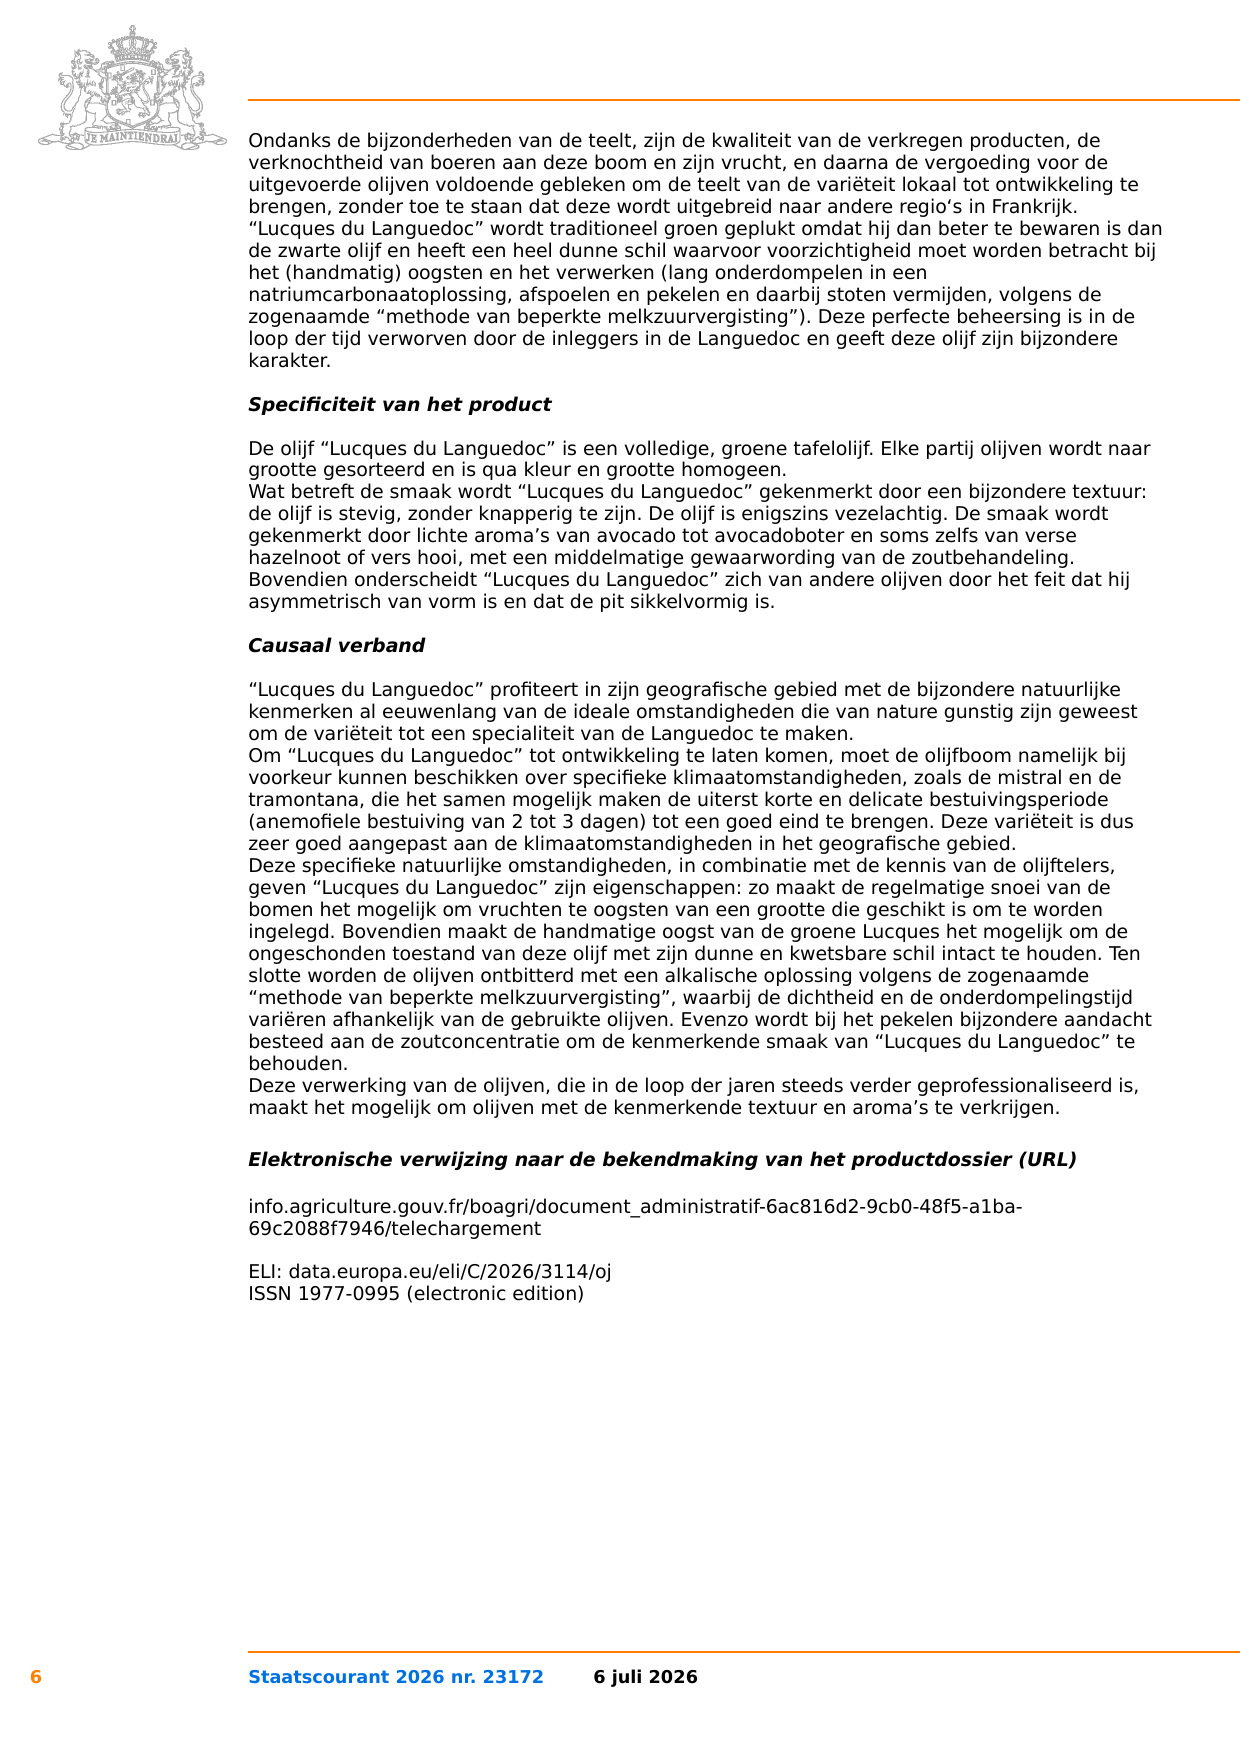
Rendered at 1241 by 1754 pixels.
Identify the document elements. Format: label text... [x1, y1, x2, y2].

text Ondanks de bijzonderheden van de teelt, zijn de kwaliteit van de verkregen producten, de verknochtheid van boeren aan deze boom en zijn vrucht, en daarna de vergoeding voor de uitgevoerde olijven voldoende gebleken om de teelt van de variëteit lokaal tot ontwikkeling te brengen, zonder toe te staan dat deze wordt uitgebreid naar andere regio‘s in Frankrijk. [248, 130, 1163, 218]
text ISSN 1977-0995 (electronic edition) [248, 1283, 1163, 1305]
text ELI: data.europa.eu/eli/C/2026/3114/oj [248, 1261, 1163, 1283]
text Wat betreft de smaak wordt “Lucques du Languedoc” gekenmerkt door een bijzondere textuur: de olijf is stevig, zonder knapperig te zijn. De olijf is enigszins vezelachtig. De smaak wordt gekenmerkt door lichte aroma’s van avocado tot avocadoboter en soms zelfs van verse hazelnoot of vers hooi, met een middelmatige gewaarwording van de zoutbehandeling. [248, 481, 1163, 569]
text Deze verwerking van de olijven, die in de loop der jaren steeds verder geprofessionaliseerd is, maakt het mogelijk om olijven met de kenmerkende textuur en aroma’s te verkrijgen. [248, 1074, 1163, 1118]
picture [38, 25, 227, 150]
text info.agriculture.gouv.fr/boagri/document_administratif-6ac816d2-9cb0-48f5-a1ba-69c2088f7946/telechargement [248, 1196, 1163, 1239]
subtitle Elektronische verwijzing naar de bekendmaking van het productdossier (URL) [248, 1148, 1163, 1171]
text Deze specifieke natuurlijke omstandigheden, in combinatie met de kennis van de olijftelers, geven “Lucques du Languedoc” zijn eigenschappen: zo maakt de regelmatige snoei van de bomen het mogelijk om vruchten te oogsten van een grootte die geschikt is om te worden ingelegd. Bovendien maakt de handmatige oogst van de groene Lucques het mogelijk om de ongeschonden toestand van deze olijf met zijn dunne en kwetsbare schil intact te houden. Ten slotte worden de olijven ontbitterd met een alkalische oplossing volgens de zogenaamde “methode van beperkte melkzuurvergisting”, waarbij de dichtheid en de onderdompelingstijd variëren afhankelijk van de gebruikte olijven. Evenzo wordt bij het pekelen bijzondere aandacht besteed aan de zoutconcentratie om de kenmerkende smaak van “Lucques du Languedoc” te behouden. [248, 855, 1163, 1074]
text “Lucques du Languedoc” profiteert in zijn geografische gebied met de bijzondere natuurlijke kenmerken al eeuwenlang van de ideale omstandigheden die van nature gunstig zijn geweest om de variëteit tot een specialiteit van de Languedoc te maken. [248, 679, 1163, 745]
subtitle Causaal verband [248, 635, 1163, 657]
text Om “Lucques du Languedoc” tot ontwikkeling te laten komen, moet de olijfboom namelijk bij voorkeur kunnen beschikken over specifieke klimaatomstandigheden, zoals de mistral en de tramontana, die het samen mogelijk maken de uiterst korte en delicate bestuivingsperiode (anemofiele bestuiving van 2 tot 3 dagen) tot een goed eind te brengen. Deze variëteit is dus zeer goed aangepast aan de klimaatomstandigheden in het geografische gebied. [248, 745, 1163, 855]
subtitle Specificiteit van het product [248, 393, 1163, 416]
text Bovendien onderscheidt “Lucques du Languedoc” zich van andere olijven door het feit dat hij asymmetrisch van vorm is en dat de pit sikkelvormig is. [248, 569, 1163, 613]
text “Lucques du Languedoc” wordt traditioneel groen geplukt omdat hij dan beter te bewaren is dan de zwarte olijf en heeft een heel dunne schil waarvoor voorzichtigheid moet worden betracht bij het (handmatig) oogsten en het verwerken (lang onderdompelen in een natriumcarbonaatoplossing, afspoelen en pekelen en daarbij stoten vermijden, volgens de zogenaamde “methode van beperkte melkzuurvergisting”). Deze perfecte beheersing is in de loop der tijd verworven door de inleggers in de Languedoc en geeft deze olijf zijn bijzondere karakter. [248, 218, 1163, 372]
text De olijf “Lucques du Languedoc” is een volledige, groene tafelolijf. Elke partij olijven wordt naar grootte gesorteerd en is qua kleur en grootte homogeen. [248, 437, 1163, 481]
